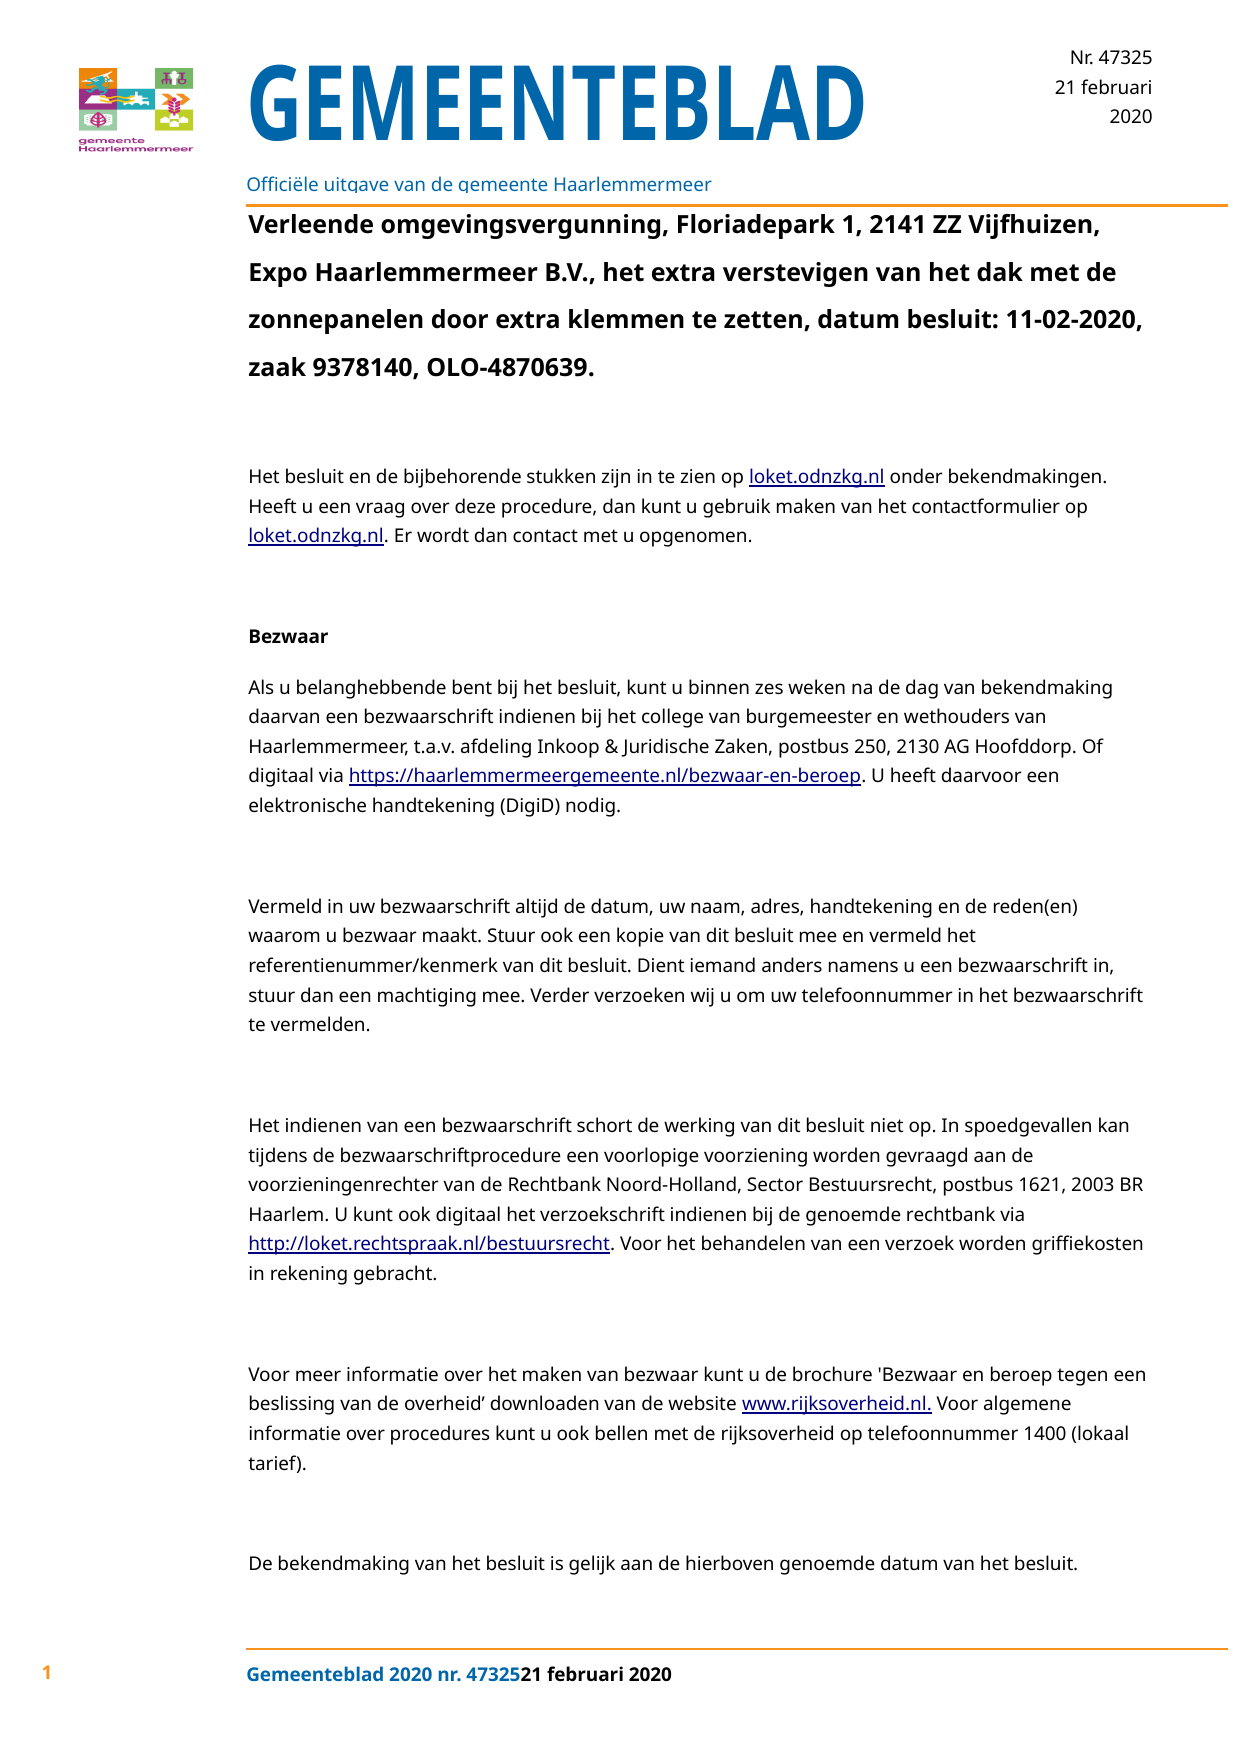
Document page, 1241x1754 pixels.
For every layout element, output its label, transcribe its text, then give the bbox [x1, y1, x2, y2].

picture [41, 47, 231, 172]
text Als u belanghebbende bent bij het besluit, kunt u binnen zes weken na de dag van bekendmaking daarvan een bezwaarschrift indienen bij het college van burgemeester en wethouders van Haarlemmermeer, t.a.v. afdeling Inkoop & Juridische Zaken, postbus 250, 2130 AG Hoofddorp. Of digitaal via https://haarlemmermeergemeente.nl/bezwaar-en-beroep. U heeft daarvoor een elektronische handtekening (DigiD) nodig. [248, 674, 1152, 818]
text Verleende omgevingsvergunning, Floriadepark 1, 2141 ZZ Vijfhuizen, Expo Haarlemmermeer B.V., het extra verstevigen van het dak met de zonnepanelen door extra klemmen te zetten, datum besluit: 11-02-2020, zaak 9378140, OLO-4870639. [248, 207, 1152, 384]
text Het indienen van een bezwaarschrift schort de werking van dit besluit niet op. In spoedgevallen kan tijdens de bezwaarschriftprocedure een voorlopige voorziening worden gevraagd aan de voorzieningenrechter van de Rechtbank Noord-Holland, Sector Bestuursrecht, postbus 1621, 2003 BR Haarlem. U kunt ook digitaal het verzoekschrift indienen bij de genoemde rechtbank via http://loket.rechtspraak.nl/bestuursrecht. Voor het behandelen van een verzoek worden griffiekosten in rekening gebracht. [248, 1112, 1152, 1286]
text De bekendmaking van het besluit is gelijk aan de hierboven genoemde datum van het besluit. [248, 1551, 1152, 1576]
text Voor meer informatie over het maken van bezwaar kunt u de brochure 'Bezwaar en beroep tegen een beslissing van de overheid’ downloaden van de website www.rijksoverheid.nl. Voor algemene informatie over procedures kunt u ook bellen met de rijksoverheid op telefoonnummer 1400 (lokaal tarief). [248, 1361, 1152, 1476]
text Vermeld in uw bezwaarschrift altijd de datum, uw naam, adres, handtekening en de reden(en) waarom u bezwaar maakt. Stuur ook een kopie van dit besluit mee en vermeld het referentienummer/kenmerk van dit besluit. Dient iemand anders namens u een bezwaarschrift in, stuur dan een machtiging mee. Verder verzoeken wij u om uw telefoonnummer in het bezwaarschrift te vermelden. [248, 893, 1152, 1037]
text Bezwaar [248, 623, 1152, 649]
text Het besluit en de bijbehorende stukken zijn in te zien op loket.odnzkg.nl onder bekendmakingen. Heeft u een vraag over deze procedure, dan kunt u gebruik maken van het contactformulier op loket.odnzkg.nl. Er wordt dan contact met u opgenomen. [248, 463, 1152, 548]
